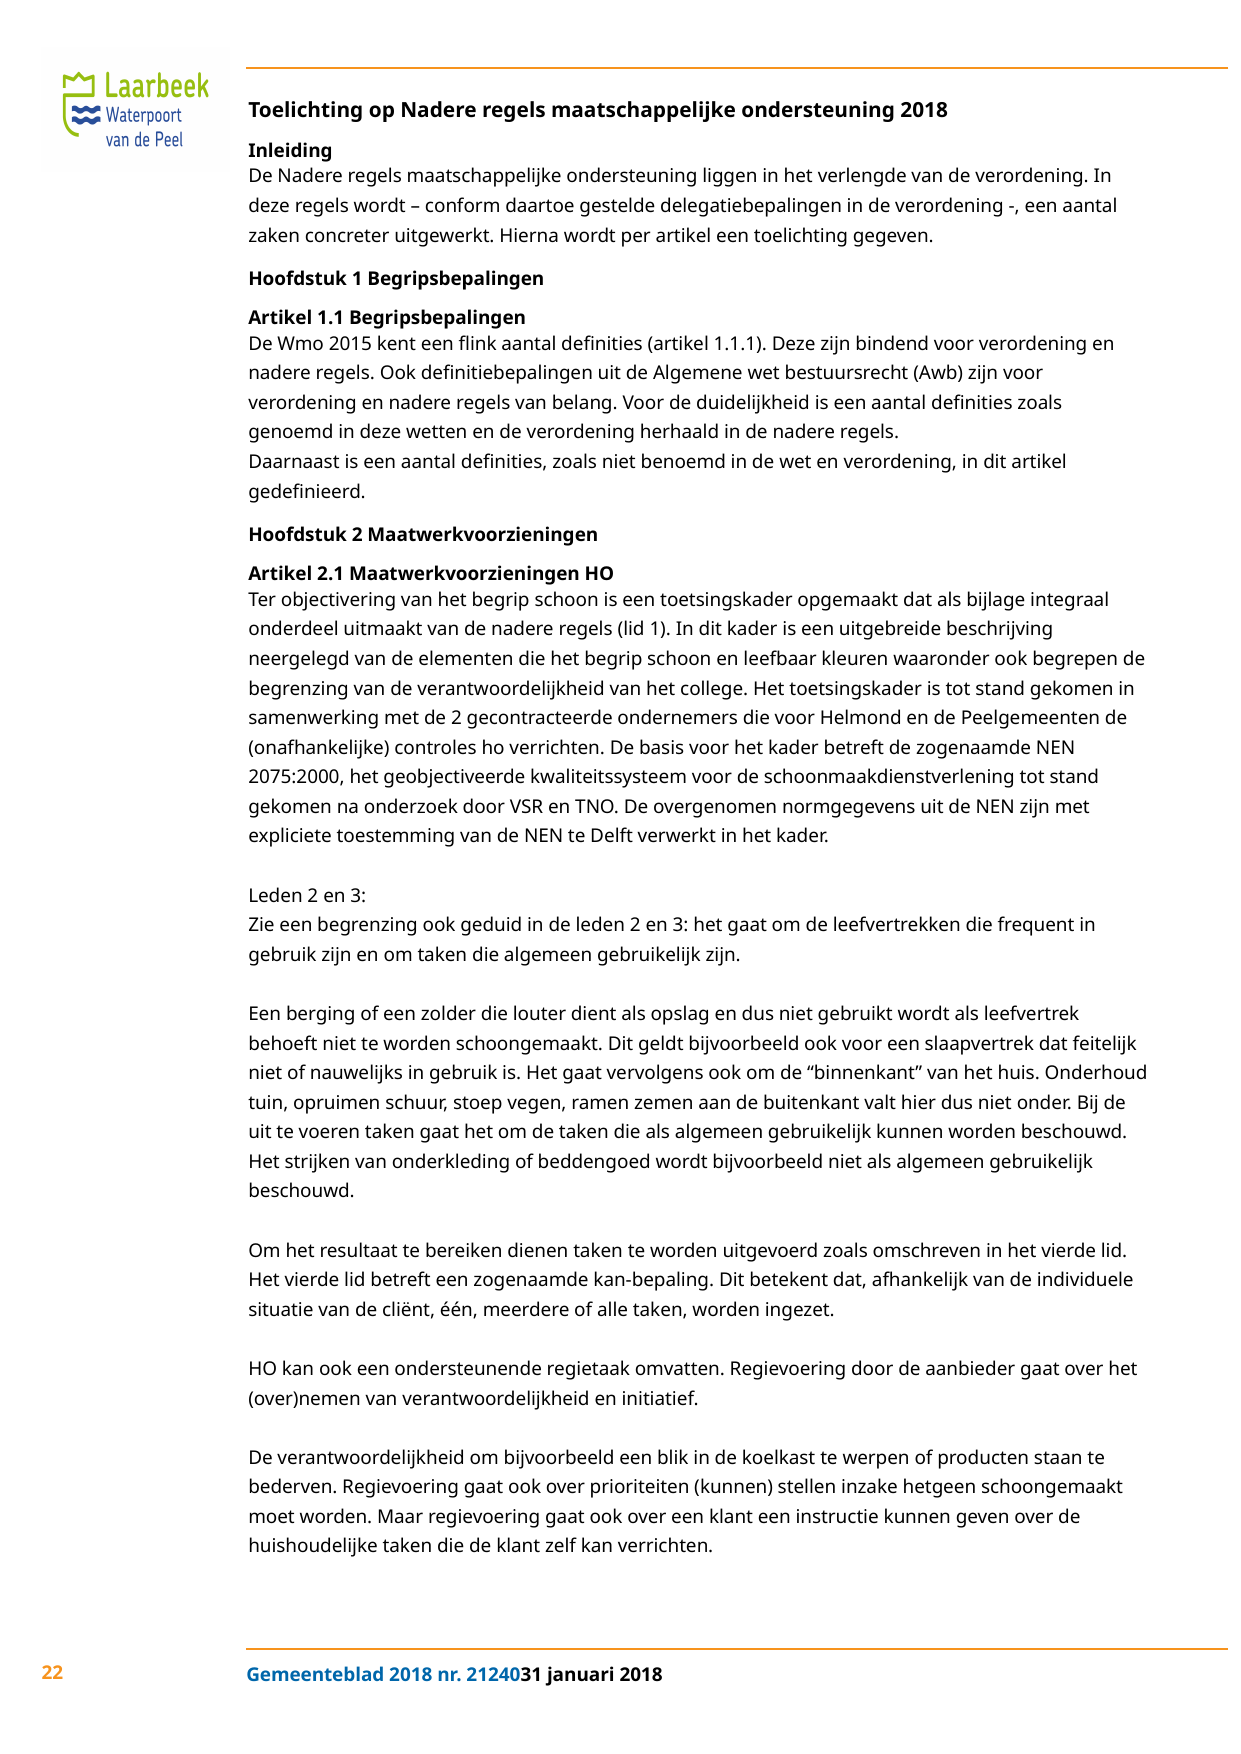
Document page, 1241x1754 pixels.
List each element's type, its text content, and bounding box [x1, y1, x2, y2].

text Een berging of een zolder die louter dient als opslag en dus niet gebruikt wordt als leefvertrek behoeft niet te worden schoongemaakt. Dit geldt bijvoorbeeld ook voor een slaapvertrek dat feitelijk niet of nauwelijks in gebruik is. Het gaat vervolgens ook om de “binnenkant” van het huis. Onderhoud tuin, opruimen schuur, stoep vegen, ramen zemen aan de buitenkant valt hier dus niet onder. Bij de uit te voeren taken gaat het om de taken die als algemeen gebruikelijk kunnen worden beschouwd. Het strijken van onderkleding of beddengoed wordt bijvoorbeeld niet als algemeen gebruikelijk beschouwd. [248, 1000, 1152, 1203]
text Artikel 1.1 Begripsbepalingen [248, 304, 1152, 330]
text Toelichting op Nadere regels maatschappelijke ondersteuning 2018 [248, 95, 1152, 123]
text Zie een begrenzing ook geduid in de leden 2 en 3: het gaat om de leefvertrekken die frequent in gebruik zijn en om taken die algemeen gebruikelijk zijn. [248, 911, 1152, 967]
text Hoofdstuk 2 Maatwerkvoorzieningen [248, 521, 1152, 547]
text Artikel 2.1 Maatwerkvoorzieningen HO [248, 560, 1152, 586]
text Ter objectivering van het begrip schoon is een toetsingskader opgemaakt dat als bijlage integraal onderdeel uitmaakt van de nadere regels (lid 1). In dit kader is een uitgebreide beschrijving neergelegd van de elementen die het begrip schoon en leefbaar kleuren waaronder ook begrepen de begrenzing van de verantwoordelijkheid van het college. Het toetsingskader is tot stand gekomen in samenwerking met de 2 gecontracteerde ondernemers die voor Helmond en de Peelgemeenten de (onafhankelijke) controles ho verrichten. De basis voor het kader betreft de zogenaamde NEN 2075:2000, het geobjectiveerde kwaliteitssysteem voor de schoonmaakdienstverlening tot stand gekomen na onderzoek door VSR en TNO. De overgenomen normgegevens uit de NEN zijn met expliciete toestemming van de NEN te Delft verwerkt in het kader. [248, 586, 1152, 848]
text Om het resultaat te bereiken dienen taken te worden uitgevoerd zoals omschreven in het vierde lid. Het vierde lid betreft een zogenaamde kan-bepaling. Dit betekent dat, afhankelijk van de individuele situatie van de cliënt, één, meerdere of alle taken, worden ingezet. [248, 1237, 1152, 1322]
text De Nadere regels maatschappelijke ondersteuning liggen in het verlengde van de verordening. In deze regels wordt – conform daartoe gestelde delegatiebepalingen in de verordening -, een aantal zaken concreter uitgewerkt. Hierna wordt per artikel een toelichting gegeven. [248, 163, 1152, 247]
text De verantwoordelijkheid om bijvoorbeeld een blik in de koelkast te werpen of producten staan te bederven. Regievoering gaat ook over prioriteiten (kunnen) stellen inzake hetgeen schoongemaakt moet worden. Maar regievoering gaat ook over een klant een instructie kunnen geven over de huishoudelijke taken die de klant zelf kan verrichten. [248, 1444, 1152, 1558]
text De Wmo 2015 kent een flink aantal definities (artikel 1.1.1). Deze zijn bindend voor verordening en nadere regels. Ook definitiebepalingen uit de Algemene wet bestuursrecht (Awb) zijn voor verordening en nadere regels van belang. Voor de duidelijkheid is een aantal definities zoals genoemd in deze wetten en de verordening herhaald in de nadere regels. [248, 330, 1152, 444]
text HO kan ook een ondersteunende regietaak omvatten. Regievoering door de aanbieder gaat over het (over)nemen van verantwoordelijkheid en initiatief. [248, 1355, 1152, 1410]
picture [41, 47, 231, 172]
text Leden 2 en 3: [248, 882, 1152, 907]
text Hoofdstuk 1 Begripsbepalingen [248, 265, 1152, 291]
text Daarnaast is een aantal definities, zoals niet benoemd in de wet en verordening, in dit artikel gedefinieerd. [248, 448, 1152, 503]
text Inleiding [248, 137, 1152, 163]
